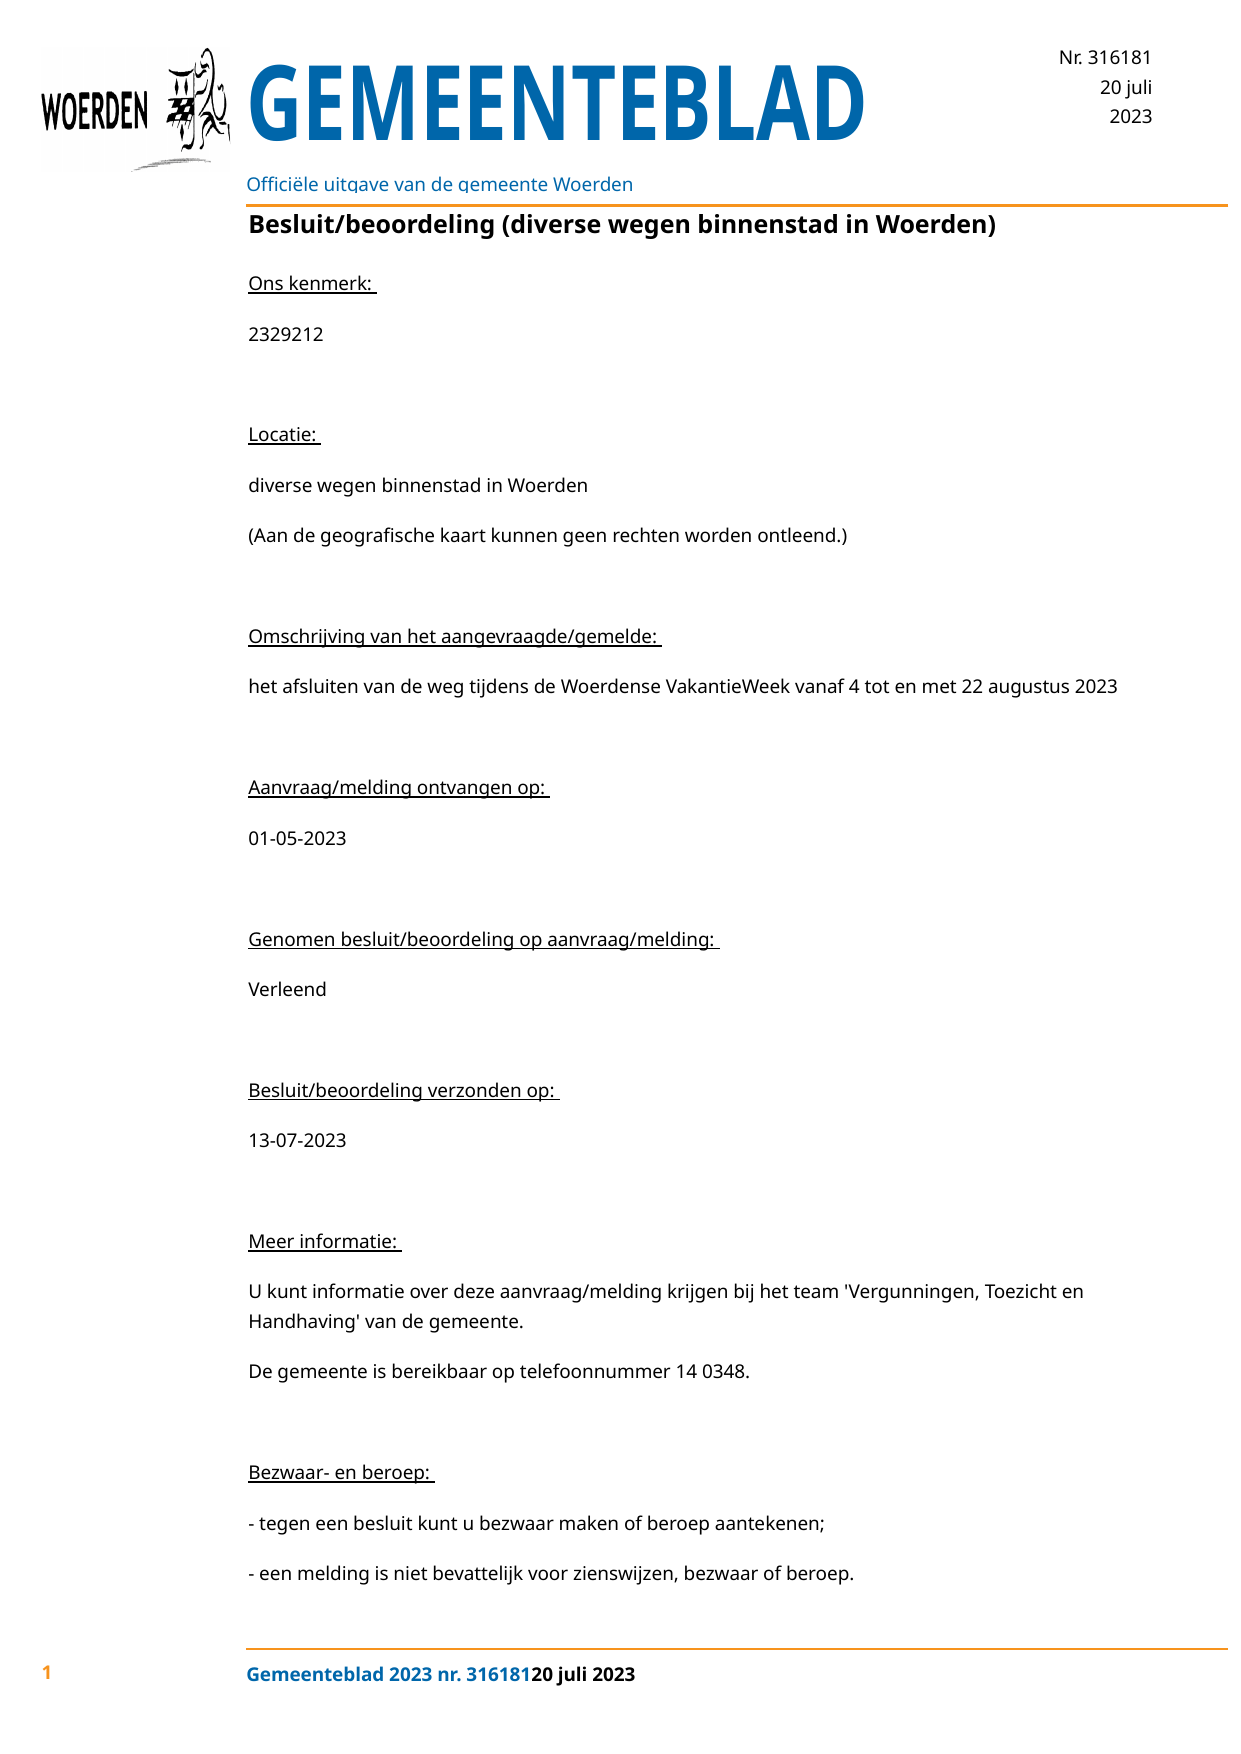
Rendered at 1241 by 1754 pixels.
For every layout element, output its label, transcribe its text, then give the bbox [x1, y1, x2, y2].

text U kunt informatie over deze aanvraag/melding krijgen bij het team 'Vergunningen, Toezicht en Handhaving' van de gemeente. [248, 1279, 1152, 1334]
text 13-07-2023 [248, 1127, 1152, 1153]
text Bezwaar- en beroep: [248, 1459, 1152, 1485]
text Meer informatie: [248, 1228, 1152, 1254]
text diverse wegen binnenstad in Woerden [248, 472, 1152, 498]
text - een melding is niet bevattelijk voor zienswijzen, bezwaar of beroep. [248, 1560, 1152, 1586]
text Aanvraag/melding ontvangen op: [248, 774, 1152, 800]
text Genomen besluit/beoordeling op aanvraag/melding: [248, 926, 1152, 951]
text Ons kenmerk: [248, 270, 1152, 296]
text Besluit/beoordeling (diverse wegen binnenstad in Woerden) [248, 207, 1152, 241]
text het afsluiten van de weg tijdens de Woerdense VakantieWeek vanaf 4 tot en met 22 augustus 2023 [248, 674, 1152, 699]
text - tegen een besluit kunt u bezwaar maken of beroep aantekenen; [248, 1510, 1152, 1536]
text Locatie: [248, 422, 1152, 447]
text De gemeente is bereikbaar op telefoonnummer 14 0348. [248, 1359, 1152, 1384]
text Besluit/beoordeling verzonden op: [248, 1077, 1152, 1103]
text Omschrijving van het aangevraagde/gemelde: [248, 623, 1152, 649]
text 01-05-2023 [248, 825, 1152, 851]
picture [41, 47, 231, 172]
text 2329212 [248, 321, 1152, 346]
text Verleend [248, 976, 1152, 1002]
text (Aan de geografische kaart kunnen geen rechten worden ontleend.) [248, 522, 1152, 548]
